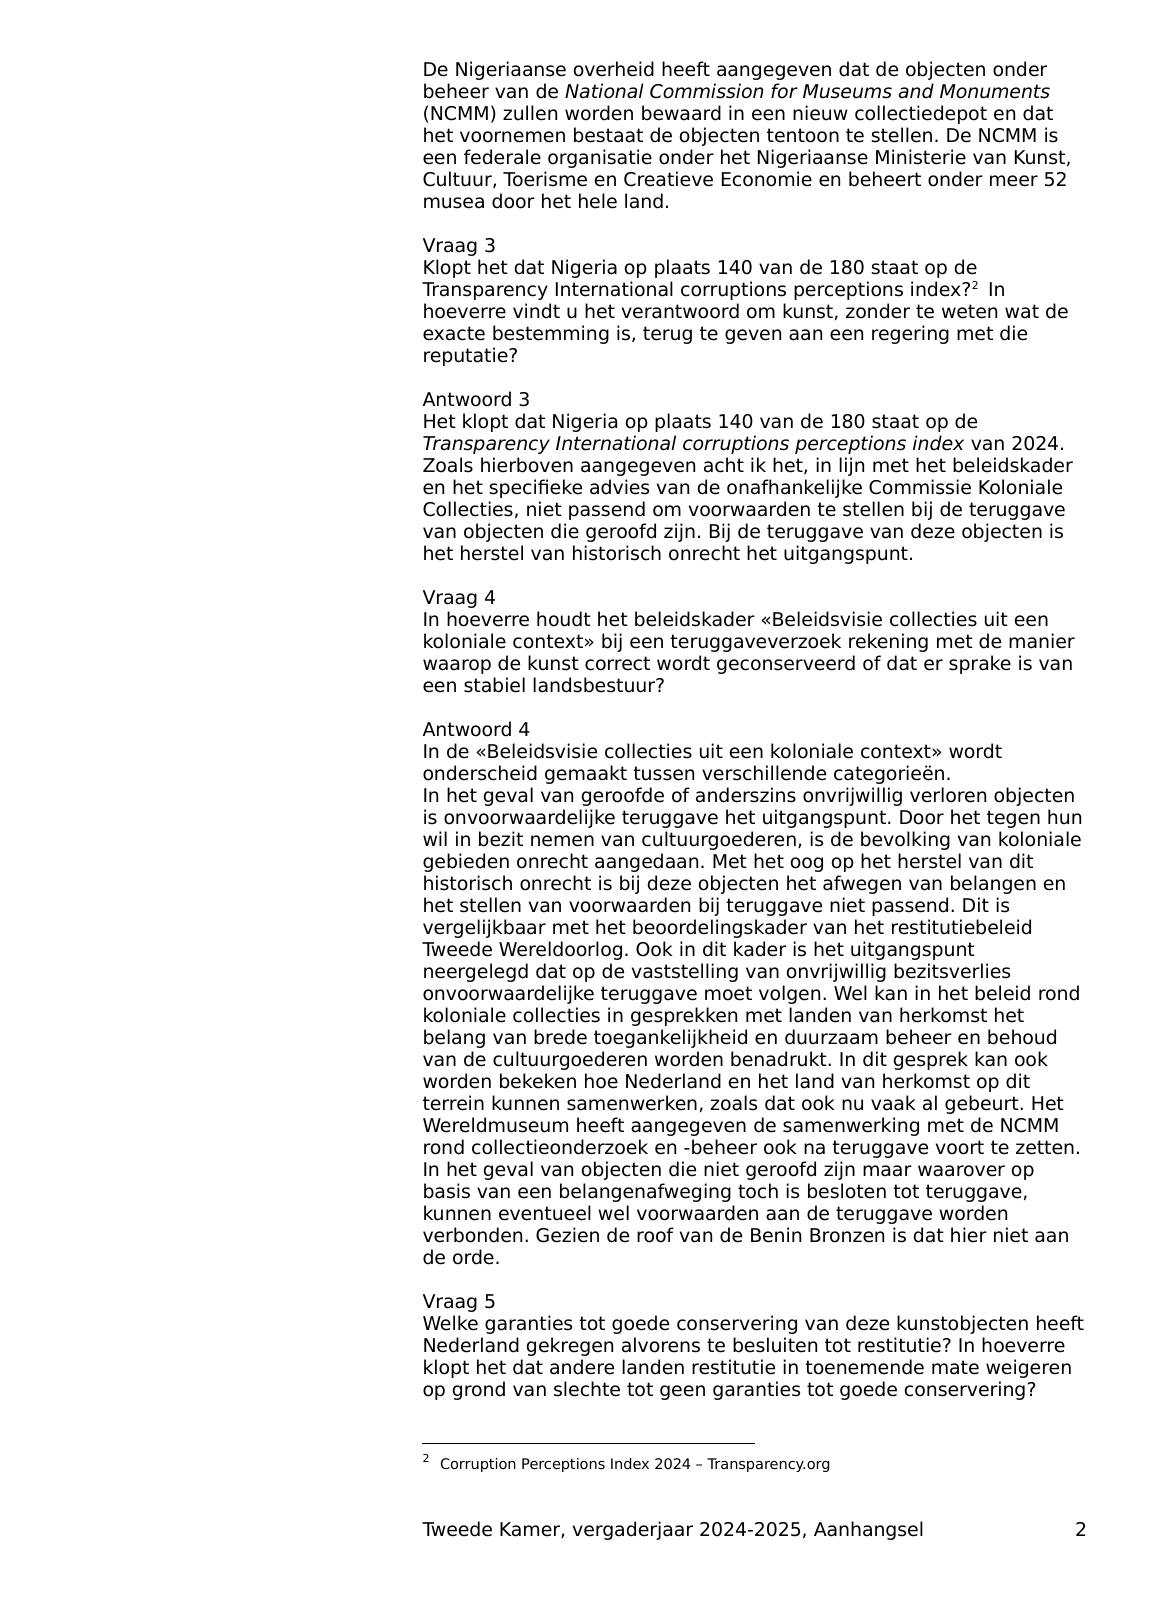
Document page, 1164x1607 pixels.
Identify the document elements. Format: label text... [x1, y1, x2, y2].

text In hoeverre houdt het beleidskader «Beleidsvisie collecties uit een koloniale context» bij een teruggaveverzoek rekening met de manier waarop de kunst correct wordt geconserveerd of dat er sprake is van een stabiel landsbestuur? [422, 609, 1087, 697]
text Corruption Perceptions Index 2024 – Transparency.org [422, 1452, 1087, 1474]
text In het geval van objecten die niet geroofd zijn maar waarover op basis van een belangenafweging toch is besloten tot teruggave, kunnen eventueel wel voorwaarden aan de teruggave worden verbonden. Gezien de roof van de Benin Bronzen is dat hier niet aan de orde. [422, 1159, 1087, 1269]
text De Nigeriaanse overheid heeft aangegeven dat de objecten onder beheer van de National Commission for Museums and Monuments (NCMM) zullen worden bewaard in een nieuw collectiedepot en dat het voornemen bestaat de objecten tentoon te stellen. De NCMM is een federale organisatie onder het Nigeriaanse Ministerie van Kunst, Cultuur, Toerisme en Creatieve Economie en beheert onder meer 52 musea door het hele land. [422, 59, 1087, 213]
text Vraag 3 [422, 235, 1087, 257]
text Vraag 4 [422, 587, 1087, 609]
text In het geval van geroofde of anderszins onvrijwillig verloren objecten is onvoorwaardelijke teruggave het uitgangspunt. Door het tegen hun wil in bezit nemen van cultuurgoederen, is de bevolking van koloniale gebieden onrecht aangedaan. Met het oog op het herstel van dit historisch onrecht is bij deze objecten het afwegen van belangen en het stellen van voorwaarden bij teruggave niet passend. Dit is vergelijkbaar met het beoordelingskader van het restitutiebeleid Tweede Wereldoorlog. Ook in dit kader is het uitgangspunt neergelegd dat op de vaststelling van onvrijwillig bezitsverlies onvoorwaardelijke teruggave moet volgen. Wel kan in het beleid rond koloniale collecties in gesprekken met landen van herkomst het belang van brede toegankelijkheid en duurzaam beheer en behoud van de cultuurgoederen worden benadrukt. In dit gesprek kan ook worden bekeken hoe Nederland en het land van herkomst op dit terrein kunnen samenwerken, zoals dat ook nu vaak al gebeurt. Het Wereldmuseum heeft aangegeven de samenwerking met de NCMM rond collectieonderzoek en -beheer ook na teruggave voort te zetten. [422, 785, 1087, 1159]
text Klopt het dat Nigeria op plaats 140 van de 180 staat op de Transparency International corruptions perceptions index? In hoeverre vindt u het verantwoord om kunst, zonder te weten wat de exacte bestemming is, terug te geven aan een regering met die reputatie? [422, 257, 1087, 367]
text In de «Beleidsvisie collecties uit een koloniale context» wordt onderscheid gemaakt tussen verschillende categorieën. [422, 741, 1087, 785]
text Welke garanties tot goede conservering van deze kunstobjecten heeft Nederland gekregen alvorens te besluiten tot restitutie? In hoeverre klopt het dat andere landen restitutie in toenemende mate weigeren op grond van slechte tot geen garanties tot goede conservering? [422, 1313, 1087, 1401]
text Vraag 5 [422, 1291, 1087, 1313]
text Antwoord 3 [422, 389, 1087, 411]
text Het klopt dat Nigeria op plaats 140 van de 180 staat op de Transparency International corruptions perceptions index van 2024. Zoals hierboven aangegeven acht ik het, in lijn met het beleidskader en het specifieke advies van de onafhankelijke Commissie Koloniale Collecties, niet passend om voorwaarden te stellen bij de teruggave van objecten die geroofd zijn. Bij de teruggave van deze objecten is het herstel van historisch onrecht het uitgangspunt. [422, 411, 1087, 565]
text Antwoord 4 [422, 719, 1087, 741]
